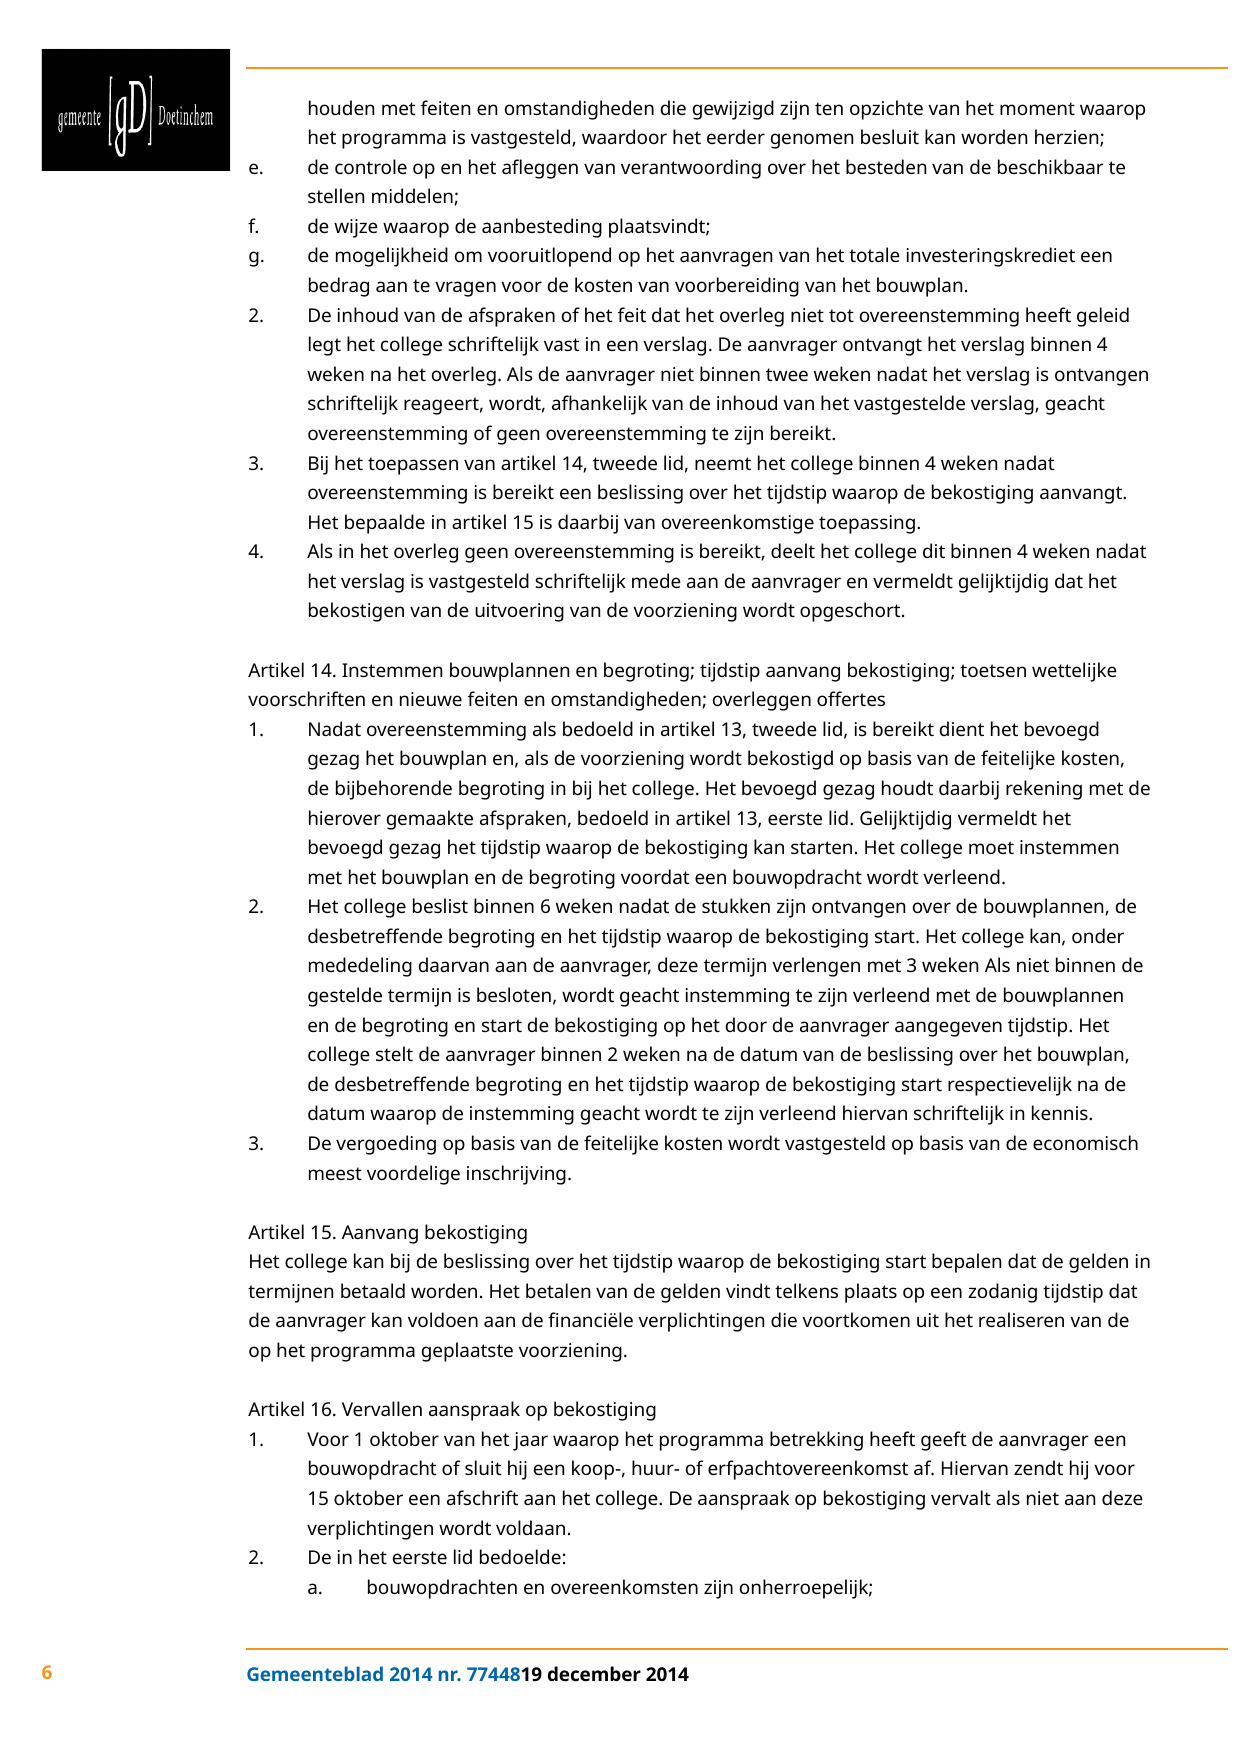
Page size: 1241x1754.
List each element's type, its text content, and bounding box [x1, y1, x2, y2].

list de controle op en het afleggen van verantwoording over het besteden van de beschikbaar te stellen middelen; [248, 154, 1152, 209]
list De inhoud van de afspraken of het feit dat het overleg niet tot overeenstemming heeft geleid legt het college schriftelijk vast in een verslag. De aanvrager ontvangt het verslag binnen 4 weken na het overleg. Als de aanvrager niet binnen twee weken nadat het verslag is ontvangen schriftelijk reageert, wordt, afhankelijk van de inhoud van het vastgestelde verslag, geacht overeenstemming of geen overeenstemming te zijn bereikt. [248, 302, 1152, 446]
list Het college beslist binnen 6 weken nadat de stukken zijn ontvangen over de bouwplannen, de desbetreffende begroting en het tijdstip waarop de bekostiging start. Het college kan, onder mededeling daarvan aan de aanvrager, deze termijn verlengen met 3 weken Als niet binnen de gestelde termijn is besloten, wordt geacht instemming te zijn verleend met de bouwplannen en de begroting en start de bekostiging op het door de aanvrager aangegeven tijdstip. Het college stelt de aanvrager binnen 2 weken na de datum van de beslissing over het bouwplan, de desbetreffende begroting en het tijdstip waarop de bekostiging start respectievelijk na de datum waarop de instemming geacht wordt te zijn verleend hiervan schriftelijk in kennis. [248, 893, 1152, 1126]
list Nadat overeenstemming als bedoeld in artikel 13, tweede lid, is bereikt dient het bevoegd gezag het bouwplan en, als de voorziening wordt bekostigd op basis van de feitelijke kosten, de bijbehorende begroting in bij het college. Het bevoegd gezag houdt daarbij rekening met de hierover gemaakte afspraken, bedoeld in artikel 13, eerste lid. Gelijktijdig vermeldt het bevoegd gezag het tijdstip waarop de bekostiging kan starten. Het college moet instemmen met het bouwplan en de begroting voordat een bouwopdracht wordt verleend. [248, 716, 1152, 890]
list bouwopdrachten en overeenkomsten zijn onherroepelijk; [307, 1574, 1152, 1600]
list Voor 1 oktober van het jaar waarop het programma betrekking heeft geeft de aanvrager een bouwopdracht of sluit hij een koop-, huur- of erfpachtovereenkomst af. Hiervan zendt hij voor 15 oktober een afschrift aan het college. De aanspraak op bekostiging vervalt als niet aan deze verplichtingen wordt voldaan. [248, 1426, 1152, 1541]
list de wijze waarop de aanbesteding plaatsvindt; [248, 213, 1152, 239]
picture [41, 47, 231, 172]
text Artikel 15. Aanvang bekostiging [248, 1219, 1152, 1245]
list De vergoeding op basis van de feitelijke kosten wordt vastgesteld op basis van de economisch meest voordelige inschrijving. [248, 1130, 1152, 1186]
list de mogelijkheid om vooruitlopend op het aanvragen van het totale investeringskrediet een bedrag aan te vragen voor de kosten van voorbereiding van het bouwplan. [248, 243, 1152, 298]
text Artikel 14. Instemmen bouwplannen en begroting; tijdstip aanvang bekostiging; toetsen wettelijke voorschriften en nieuwe feiten en omstandigheden; overleggen offertes [248, 657, 1152, 712]
list houden met feiten en omstandigheden die gewijzigd zijn ten opzichte van het moment waarop het programma is vastgesteld, waardoor het eerder genomen besluit kan worden herzien; [248, 95, 1152, 150]
list De in het eerste lid bedoelde: [248, 1544, 1152, 1570]
text Artikel 16. Vervallen aanspraak op bekostiging [248, 1396, 1152, 1422]
list Als in het overleg geen overeenstemming is bereikt, deelt het college dit binnen 4 weken nadat het verslag is vastgesteld schriftelijk mede aan de aanvrager en vermeldt gelijktijdig dat het bekostigen van de uitvoering van de voorziening wordt opgeschort. [248, 538, 1152, 623]
text Het college kan bij de beslissing over het tijdstip waarop de bekostiging start bepalen dat de gelden in termijnen betaald worden. Het betalen van de gelden vindt telkens plaats op een zodanig tijdstip dat de aanvrager kan voldoen aan de financiële verplichtingen die voortkomen uit het realiseren van de op het programma geplaatste voorziening. [248, 1248, 1152, 1363]
list Bij het toepassen van artikel 14, tweede lid, neemt het college binnen 4 weken nadat overeenstemming is bereikt een beslissing over het tijdstip waarop de bekostiging aanvangt. Het bepaalde in artikel 15 is daarbij van overeenkomstige toepassing. [248, 450, 1152, 535]
